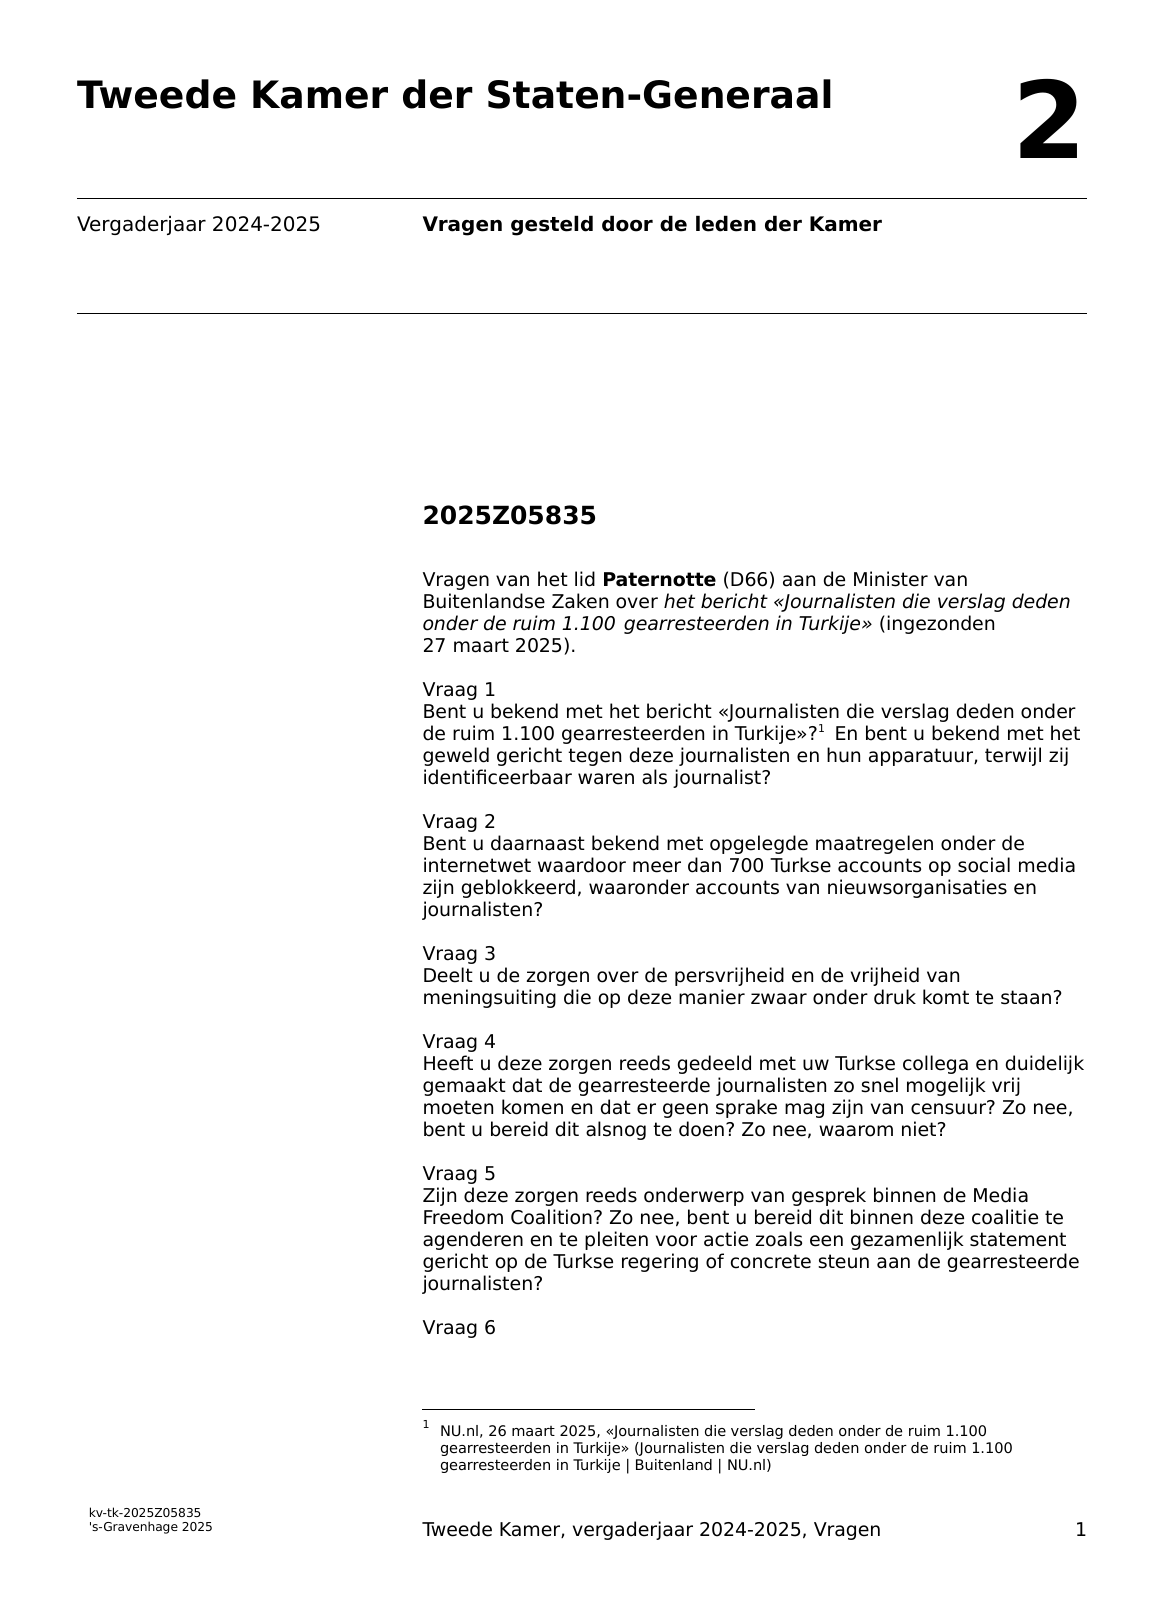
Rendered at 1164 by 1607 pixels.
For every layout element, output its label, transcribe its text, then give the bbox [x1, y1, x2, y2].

table_cell Vragen gesteld door de leden der Kamer [422, 199, 1087, 313]
text Vraag 3 [422, 943, 1087, 965]
table_cell Vergaderjaar 2024-2025 [77, 199, 422, 313]
text Vraag 1 [422, 679, 1087, 701]
text Bent u daarnaast bekend met opgelegde maatregelen onder de internetwet waardoor meer dan 700 Turkse accounts op social media zijn geblokkeerd, waaronder accounts van nieuwsorganisaties en journalisten? [422, 833, 1087, 921]
text NU.nl, 26 maart 2025, «Journalisten die verslag deden onder de ruim 1.100 gearresteerden in Turkije» (Journalisten die verslag deden onder de ruim 1.100 gearresteerden in Turkije | Buitenland | NU.nl) [422, 1418, 1087, 1474]
text 's-Gravenhage 2025 [88, 1520, 323, 1534]
text Vraag 6 [422, 1317, 1087, 1339]
text 2025Z05835 [422, 501, 1087, 531]
text Vragen van het lid Paternotte (D66) aan de Minister van Buitenlandse Zaken over het bericht «Journalisten die verslag deden onder de ruim 1.100 gearresteerden in Turkije» (ingezonden 27 maart 2025). [422, 569, 1087, 657]
text Bent u bekend met het bericht «Journalisten die verslag deden onder de ruim 1.100 gearresteerden in Turkije»? En bent u bekend met het geweld gericht tegen deze journalisten en hun apparatuur, terwijl zij identificeerbaar waren als journalist? [422, 701, 1087, 789]
table_header Tweede Kamer der Staten-Generaal [77, 59, 886, 198]
text Vraag 5 [422, 1163, 1087, 1185]
text Heeft u deze zorgen reeds gedeeld met uw Turkse collega en duidelijk gemaakt dat de gearresteerde journalisten zo snel mogelijk vrij moeten komen en dat er geen sprake mag zijn van censuur? Zo nee, bent u bereid dit alsnog te doen? Zo nee, waarom niet? [422, 1053, 1087, 1141]
table_header 2 [886, 59, 1087, 198]
text kv-tk-2025Z05835 [88, 1506, 323, 1520]
text Vraag 2 [422, 811, 1087, 833]
text Vraag 4 [422, 1031, 1087, 1053]
text Deelt u de zorgen over de persvrijheid en de vrijheid van meningsuiting die op deze manier zwaar onder druk komt te staan? [422, 965, 1087, 1009]
text Zijn deze zorgen reeds onderwerp van gesprek binnen de Media Freedom Coalition? Zo nee, bent u bereid dit binnen deze coalitie te agenderen en te pleiten voor actie zoals een gezamenlijk statement gericht op de Turkse regering of concrete steun aan de gearresteerde journalisten? [422, 1185, 1087, 1295]
